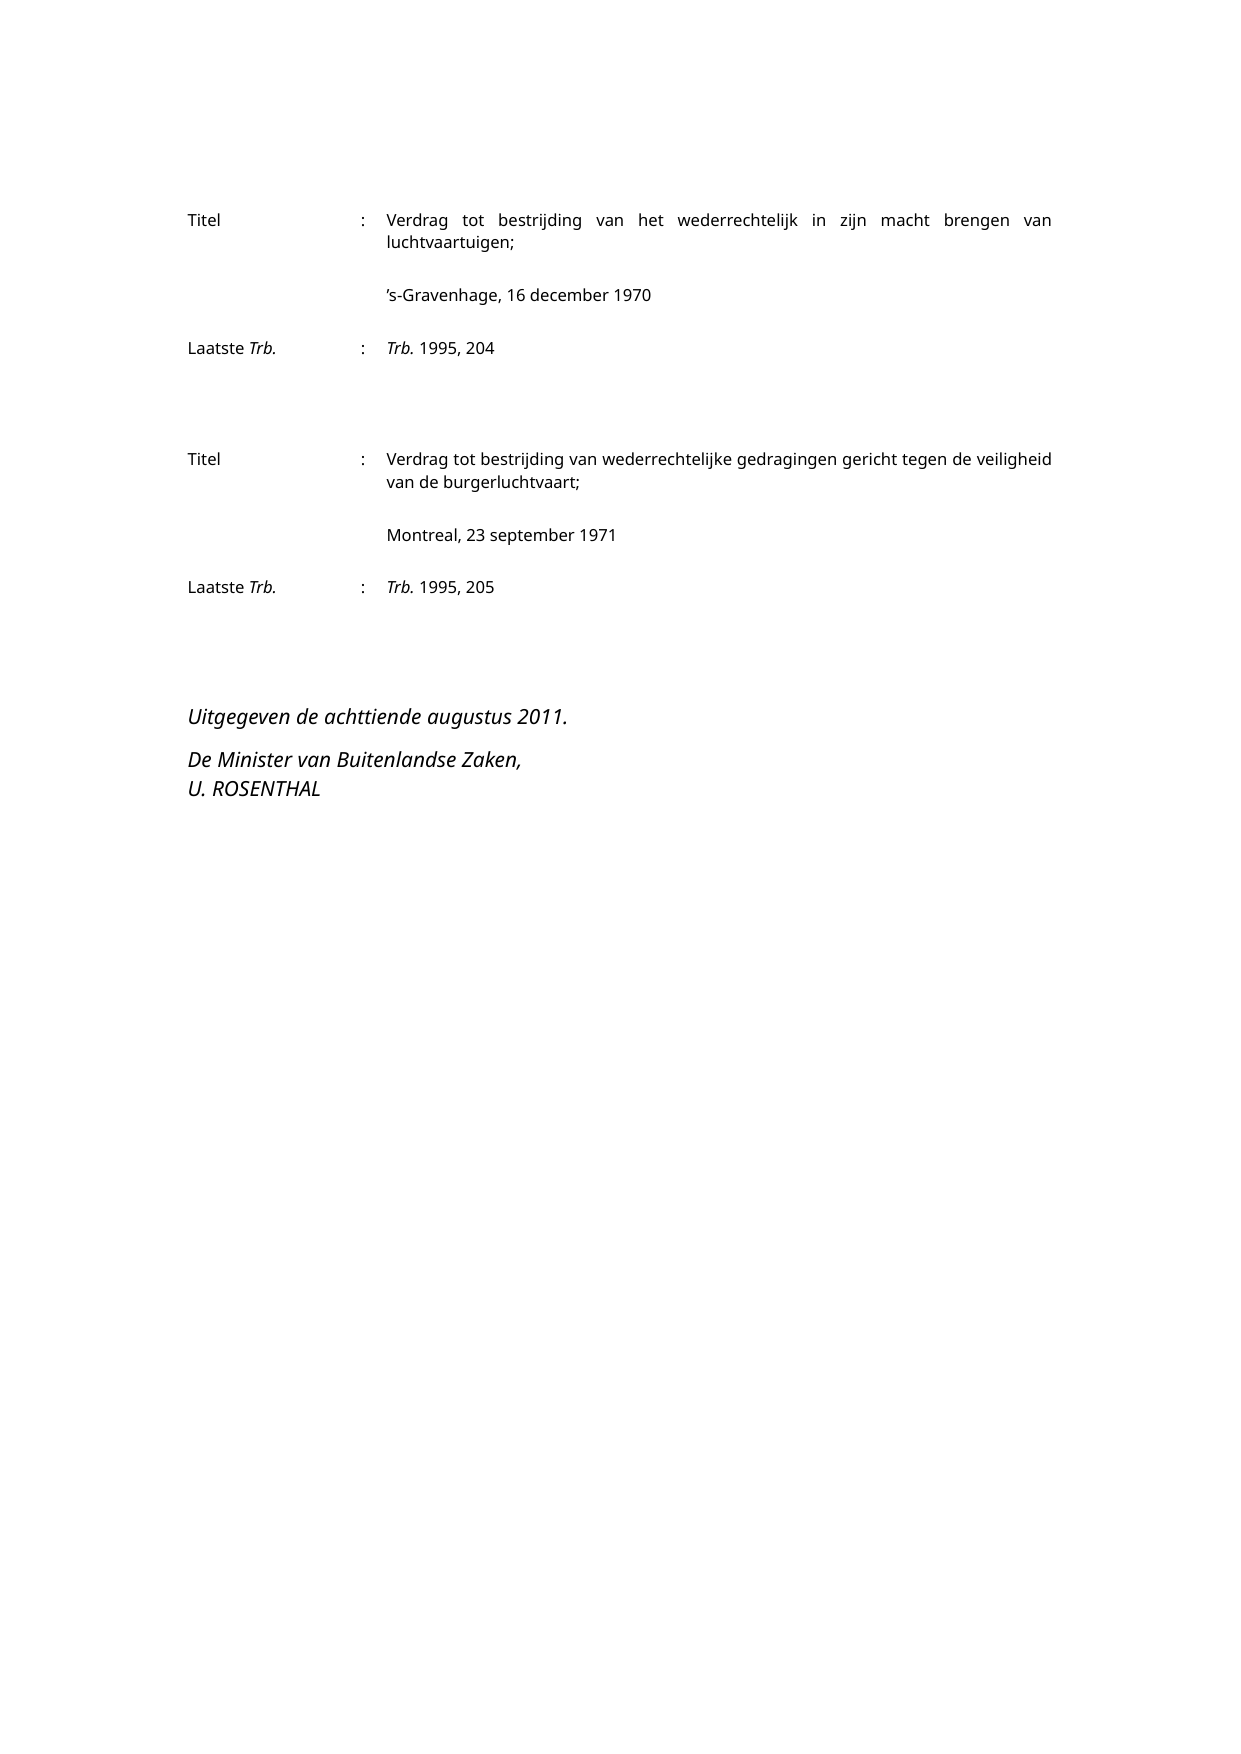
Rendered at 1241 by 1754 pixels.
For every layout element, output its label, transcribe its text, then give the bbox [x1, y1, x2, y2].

table_cell Verdrag tot bestrijding van wederrechtelijke gedragingen gericht tegen de veiligheid van de burgerluchtvaart; Montreal, 23 september 1971 [386, 448, 1053, 576]
table_cell Verdrag tot bestrijding van het wederrechtelijk in zijn macht brengen van luchtvaartuigen; ’s-Gravenhage, 16 december 1970 [386, 209, 1053, 337]
table_cell [386, 150, 1053, 208]
text U. ROSENTHAL [187, 774, 1053, 802]
table_cell Laatste Trb. [188, 337, 361, 389]
table_cell : [361, 576, 386, 628]
table_cell [188, 150, 361, 208]
text Uitgegeven de achttiende augustus 2011. [187, 702, 1053, 730]
table_cell : [361, 209, 386, 337]
table_cell Titel [188, 448, 361, 576]
table_cell : [361, 337, 386, 389]
table_cell [188, 389, 361, 448]
table_cell Trb. 1995, 205 [386, 576, 1053, 628]
text De Minister van Buitenlandse Zaken, [187, 745, 1053, 774]
table_cell Laatste Trb. [188, 576, 361, 628]
table_cell : [361, 448, 386, 576]
table_cell [361, 389, 386, 448]
table_cell [386, 389, 1053, 448]
table_cell Trb. 1995, 204 [386, 337, 1053, 389]
table_cell [361, 150, 386, 208]
table_cell Titel [188, 209, 361, 337]
